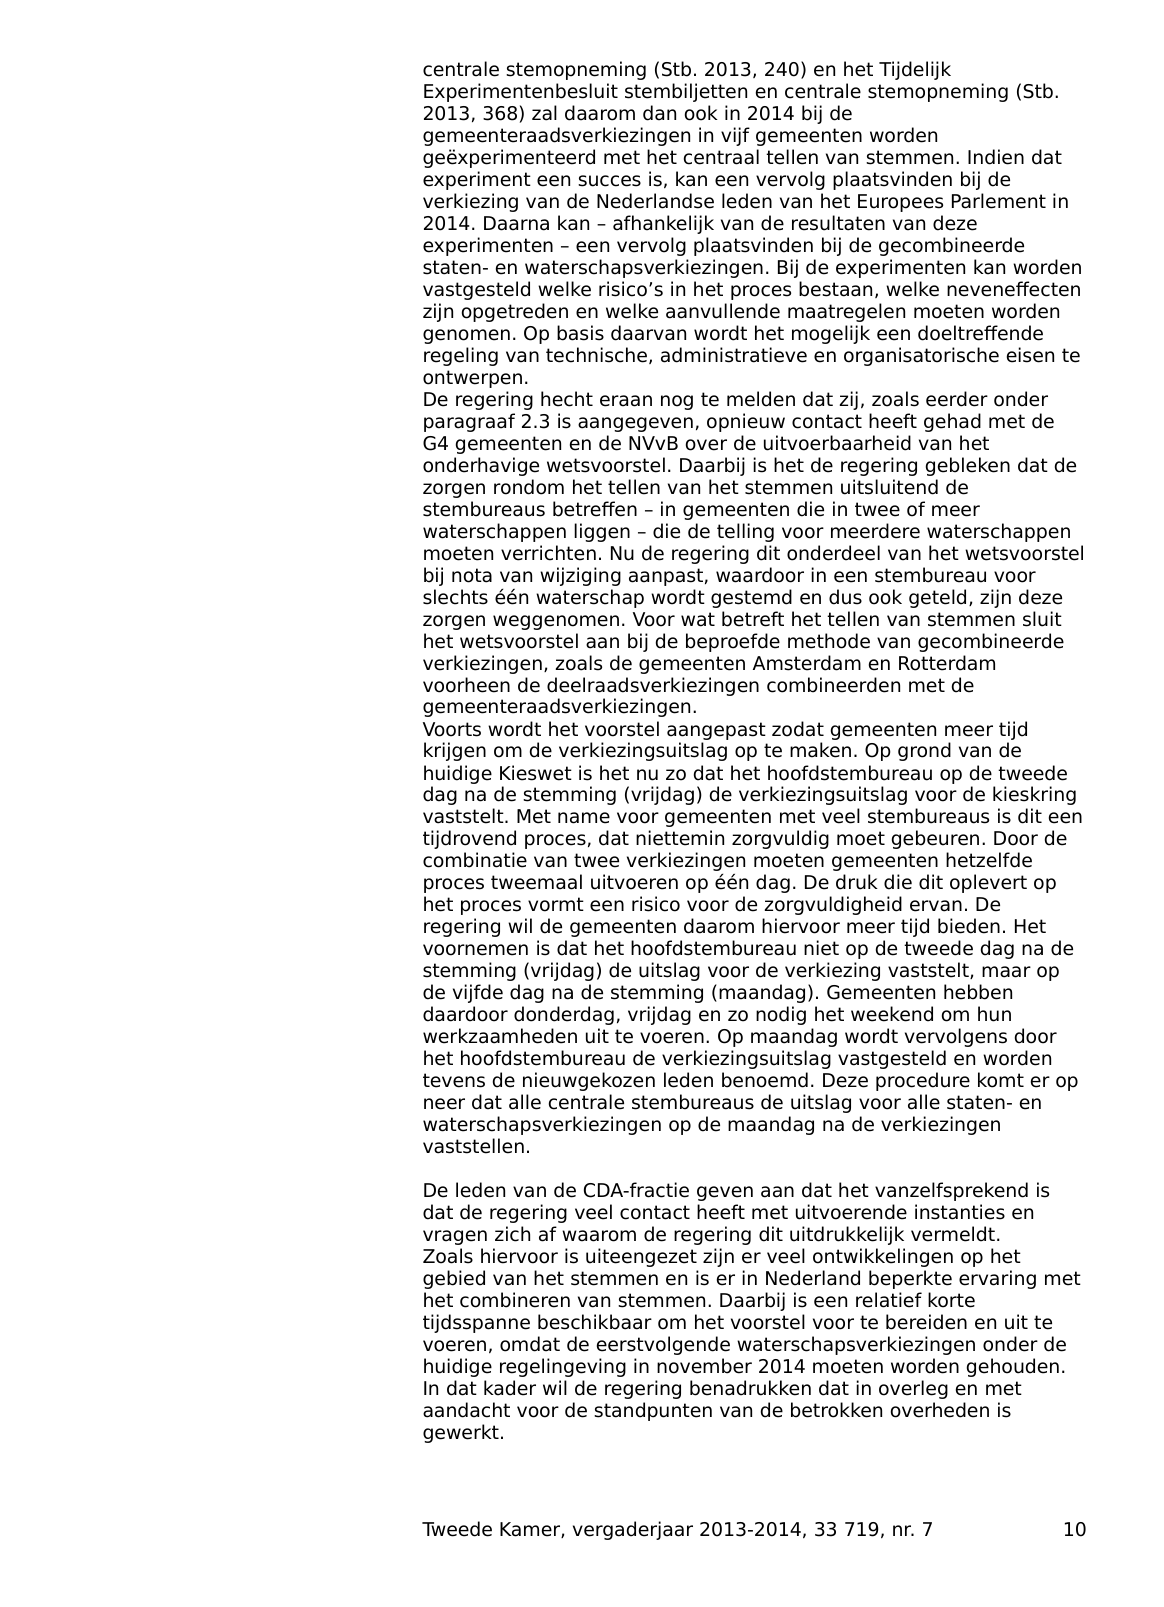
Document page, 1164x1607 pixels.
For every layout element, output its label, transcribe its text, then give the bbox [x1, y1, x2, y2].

text centrale stemopneming (Stb. 2013, 240) en het Tijdelijk Experimentenbesluit stembiljetten en centrale stemopneming (Stb. 2013, 368) zal daarom dan ook in 2014 bij de gemeenteraadsverkiezingen in vijf gemeenten worden geëxperimenteerd met het centraal tellen van stemmen. Indien dat experiment een succes is, kan een vervolg plaatsvinden bij de verkiezing van de Nederlandse leden van het Europees Parlement in 2014. Daarna kan – afhankelijk van de resultaten van deze experimenten – een vervolg plaatsvinden bij de gecombineerde staten- en waterschapsverkiezingen. Bij de experimenten kan worden vastgesteld welke risico’s in het proces bestaan, welke neveneffecten zijn opgetreden en welke aanvullende maatregelen moeten worden genomen. Op basis daarvan wordt het mogelijk een doeltreffende regeling van technische, administratieve en organisatorische eisen te ontwerpen. [422, 59, 1087, 389]
text Voorts wordt het voorstel aangepast zodat gemeenten meer tijd krijgen om de verkiezingsuitslag op te maken. Op grond van de huidige Kieswet is het nu zo dat het hoofdstembureau op de tweede dag na de stemming (vrijdag) de verkiezingsuitslag voor de kieskring vaststelt. Met name voor gemeenten met veel stembureaus is dit een tijdrovend proces, dat niettemin zorgvuldig moet gebeuren. Door de combinatie van twee verkiezingen moeten gemeenten hetzelfde proces tweemaal uitvoeren op één dag. De druk die dit oplevert op het proces vormt een risico voor de zorgvuldigheid ervan. De regering wil de gemeenten daarom hiervoor meer tijd bieden. Het voornemen is dat het hoofdstembureau niet op de tweede dag na de stemming (vrijdag) de uitslag voor de verkiezing vaststelt, maar op de vijfde dag na de stemming (maandag). Gemeenten hebben daardoor donderdag, vrijdag en zo nodig het weekend om hun werkzaamheden uit te voeren. Op maandag wordt vervolgens door het hoofdstembureau de verkiezingsuitslag vastgesteld en worden tevens de nieuwgekozen leden benoemd. Deze procedure komt er op neer dat alle centrale stembureaus de uitslag voor alle staten- en waterschapsverkiezingen op de maandag na de verkiezingen vaststellen. [422, 718, 1087, 1158]
text Zoals hiervoor is uiteengezet zijn er veel ontwikkelingen op het gebied van het stemmen en is er in Nederland beperkte ervaring met het combineren van stemmen. Daarbij is een relatief korte tijdsspanne beschikbaar om het voorstel voor te bereiden en uit te voeren, omdat de eerstvolgende waterschapsverkiezingen onder de huidige regelingeving in november 2014 moeten worden gehouden. In dat kader wil de regering benadrukken dat in overleg en met aandacht voor de standpunten van de betrokken overheden is gewerkt. [422, 1246, 1087, 1444]
text De regering hecht eraan nog te melden dat zij, zoals eerder onder paragraaf 2.3 is aangegeven, opnieuw contact heeft gehad met de G4 gemeenten en de NVvB over de uitvoerbaarheid van het onderhavige wetsvoorstel. Daarbij is het de regering gebleken dat de zorgen rondom het tellen van het stemmen uitsluitend de stembureaus betreffen – in gemeenten die in twee of meer waterschappen liggen – die de telling voor meerdere waterschappen moeten verrichten. Nu de regering dit onderdeel van het wetsvoorstel bij nota van wijziging aanpast, waardoor in een stembureau voor slechts één waterschap wordt gestemd en dus ook geteld, zijn deze zorgen weggenomen. Voor wat betreft het tellen van stemmen sluit het wetsvoorstel aan bij de beproefde methode van gecombineerde verkiezingen, zoals de gemeenten Amsterdam en Rotterdam voorheen de deelraadsverkiezingen combineerden met de gemeenteraadsverkiezingen. [422, 389, 1087, 718]
text De leden van de CDA-fractie geven aan dat het vanzelfsprekend is dat de regering veel contact heeft met uitvoerende instanties en vragen zich af waarom de regering dit uitdrukkelijk vermeldt. [422, 1180, 1087, 1246]
